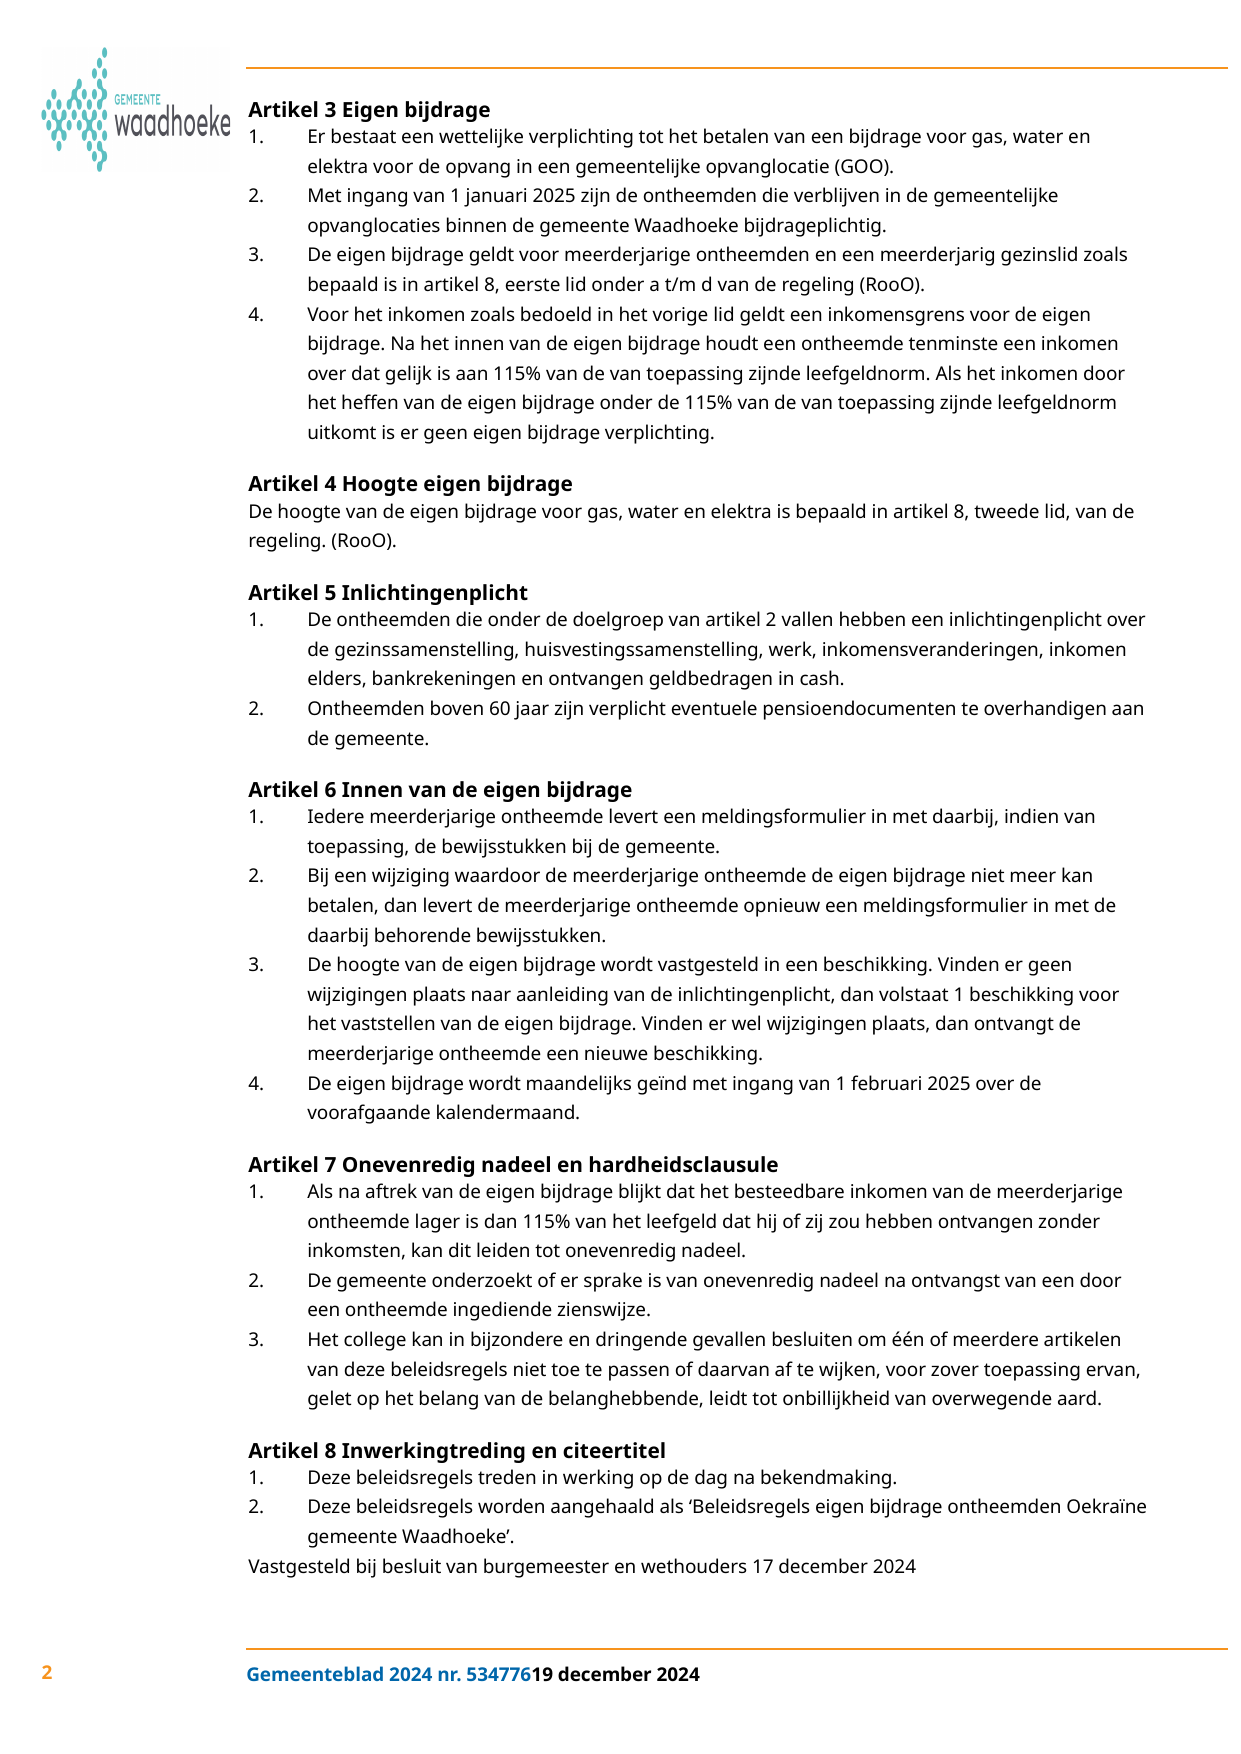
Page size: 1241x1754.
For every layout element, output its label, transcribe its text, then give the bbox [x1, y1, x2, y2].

list Deze beleidsregels treden in werking op de dag na bekendmaking. [248, 1464, 1152, 1490]
list Als na aftrek van de eigen bijdrage blijkt dat het besteedbare inkomen van de meerderjarige ontheemde lager is dan 115% van het leefgeld dat hij of zij zou hebben ontvangen zonder inkomsten, kan dit leiden tot onevenredig nadeel. [248, 1178, 1152, 1263]
list Het college kan in bijzondere en dringende gevallen besluiten om één of meerdere artikelen van deze beleidsregels niet toe te passen of daarvan af te wijken, voor zover toepassing ervan, gelet op het belang van de belanghebbende, leidt tot onbillijkheid van overwegende aard. [248, 1326, 1152, 1411]
list Iedere meerderjarige ontheemde levert een meldingsformulier in met daarbij, indien van toepassing, de bewijsstukken bij de gemeente. [248, 803, 1152, 859]
text De hoogte van de eigen bijdrage voor gas, water en elektra is bepaald in artikel 8, tweede lid, van de regeling. (RooO). [248, 498, 1152, 553]
text Artikel 6 Innen van de eigen bijdrage [248, 775, 1152, 803]
list De hoogte van de eigen bijdrage wordt vastgesteld in een beschikking. Vinden er geen wijzigingen plaats naar aanleiding van de inlichtingenplicht, dan volstaat 1 beschikking voor het vaststellen van de eigen bijdrage. Vinden er wel wijzigingen plaats, dan ontvangt de meerderjarige ontheemde een nieuwe beschikking. [248, 951, 1152, 1066]
text Artikel 4 Hoogte eigen bijdrage [248, 469, 1152, 498]
text Artikel 5 Inlichtingenplicht [248, 578, 1152, 606]
text Vastgesteld bij besluit van burgemeester en wethouders 17 december 2024 [248, 1553, 1152, 1579]
list Deze beleidsregels worden aangehaald als ‘Beleidsregels eigen bijdrage ontheemden Oekraïne gemeente Waadhoeke’. [248, 1494, 1152, 1549]
text Artikel 7 Onevenredig nadeel en hardheidsclausule [248, 1150, 1152, 1178]
list Met ingang van 1 januari 2025 zijn de ontheemden die verblijven in de gemeentelijke opvanglocaties binnen de gemeente Waadhoeke bijdrageplichtig. [248, 182, 1152, 238]
list Voor het inkomen zoals bedoeld in het vorige lid geldt een inkomensgrens voor de eigen bijdrage. Na het innen van de eigen bijdrage houdt een ontheemde tenminste een inkomen over dat gelijk is aan 115% van de van toepassing zijnde leefgeldnorm. Als het inkomen door het heffen van de eigen bijdrage onder de 115% van de van toepassing zijnde leefgeldnorm uitkomt is er geen eigen bijdrage verplichting. [248, 301, 1152, 445]
picture [41, 47, 231, 172]
list De ontheemden die onder de doelgroep van artikel 2 vallen hebben een inlichtingenplicht over de gezinssamenstelling, huisvestingssamenstelling, werk, inkomensveranderingen, inkomen elders, bankrekeningen en ontvangen geldbedragen in cash. [248, 606, 1152, 691]
list Er bestaat een wettelijke verplichting tot het betalen van een bijdrage voor gas, water en elektra voor de opvang in een gemeentelijke opvanglocatie (GOO). [248, 123, 1152, 178]
list De gemeente onderzoekt of er sprake is van onevenredig nadeel na ontvangst van een door een ontheemde ingediende zienswijze. [248, 1267, 1152, 1322]
list De eigen bijdrage geldt voor meerderjarige ontheemden en een meerderjarig gezinslid zoals bepaald is in artikel 8, eerste lid onder a t/m d van de regeling (RooO). [248, 242, 1152, 297]
list Ontheemden boven 60 jaar zijn verplicht eventuele pensioendocumenten te overhandigen aan de gemeente. [248, 695, 1152, 750]
text Artikel 8 Inwerkingtreding en citeertitel [248, 1436, 1152, 1464]
list Bij een wijziging waardoor de meerderjarige ontheemde de eigen bijdrage niet meer kan betalen, dan levert de meerderjarige ontheemde opnieuw een meldingsformulier in met de daarbij behorende bewijsstukken. [248, 863, 1152, 948]
text Artikel 3 Eigen bijdrage [248, 95, 1152, 123]
list De eigen bijdrage wordt maandelijks geïnd met ingang van 1 februari 2025 over de voorafgaande kalendermaand. [248, 1070, 1152, 1125]
